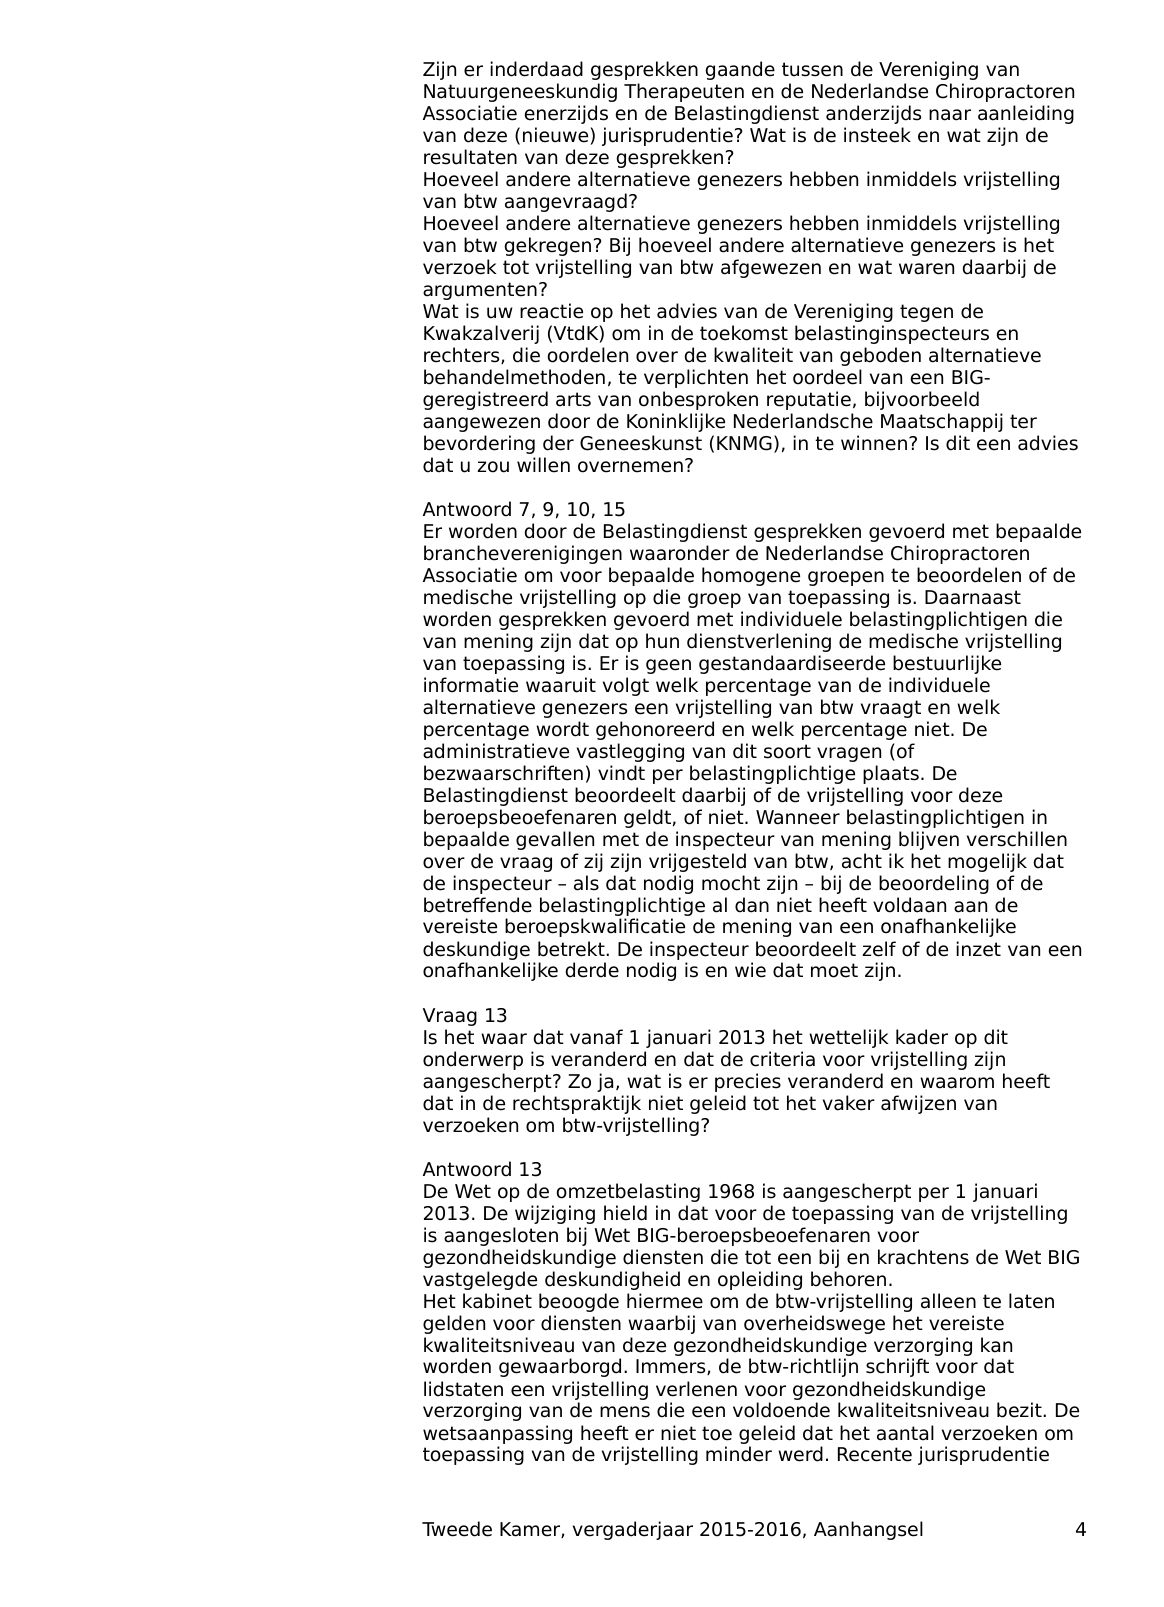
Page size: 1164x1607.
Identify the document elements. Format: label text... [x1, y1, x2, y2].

text Is het waar dat vanaf 1 januari 2013 het wettelijk kader op dit onderwerp is veranderd en dat de criteria voor vrijstelling zijn aangescherpt? Zo ja, wat is er precies veranderd en waarom heeft dat in de rechtspraktijk niet geleid tot het vaker afwijzen van verzoeken om btw-vrijstelling? [422, 1027, 1087, 1136]
text Vraag 13 [422, 1004, 1087, 1027]
text Hoeveel andere alternatieve genezers hebben inmiddels vrijstelling van btw gekregen? Bij hoeveel andere alternatieve genezers is het verzoek tot vrijstelling van btw afgewezen en wat waren daarbij de argumenten? [422, 213, 1087, 301]
text Hoeveel andere alternatieve genezers hebben inmiddels vrijstelling van btw aangevraagd? [422, 169, 1087, 213]
text De Wet op de omzetbelasting 1968 is aangescherpt per 1 januari 2013. De wijziging hield in dat voor de toepassing van de vrijstelling is aangesloten bij Wet BIG-beroepsbeoefenaren voor gezondheidskundige diensten die tot een bij en krachtens de Wet BIG vastgelegde deskundigheid en opleiding behoren. [422, 1181, 1087, 1291]
text Antwoord 7, 9, 10, 15 [422, 499, 1087, 521]
text Antwoord 13 [422, 1159, 1087, 1181]
text Het kabinet beoogde hiermee om de btw-vrijstelling alleen te laten gelden voor diensten waarbij van overheidswege het vereiste kwaliteitsniveau van deze gezondheidskundige verzorging kan worden gewaarborgd. Immers, de btw-richtlijn schrijft voor dat lidstaten een vrijstelling verlenen voor gezondheidskundige verzorging van de mens die een voldoende kwaliteitsniveau bezit. De wetsaanpassing heeft er niet toe geleid dat het aantal verzoeken om toepassing van de vrijstelling minder werd. Recente jurisprudentie [422, 1291, 1087, 1466]
text Wat is uw reactie op het advies van de Vereniging tegen de Kwakzalverij (VtdK) om in de toekomst belastinginspecteurs en rechters, die oordelen over de kwaliteit van geboden alternatieve behandelmethoden, te verplichten het oordeel van een BIG-geregistreerd arts van onbesproken reputatie, bijvoorbeeld aangewezen door de Koninklijke Nederlandsche Maatschappij ter bevordering der Geneeskunst (KNMG), in te winnen? Is dit een advies dat u zou willen overnemen? [422, 301, 1087, 477]
text Zijn er inderdaad gesprekken gaande tussen de Vereniging van Natuurgeneeskundig Therapeuten en de Nederlandse Chiropractoren Associatie enerzijds en de Belastingdienst anderzijds naar aanleiding van deze (nieuwe) jurisprudentie? Wat is de insteek en wat zijn de resultaten van deze gesprekken? [422, 59, 1087, 169]
text Er worden door de Belastingdienst gesprekken gevoerd met bepaalde brancheverenigingen waaronder de Nederlandse Chiropractoren Associatie om voor bepaalde homogene groepen te beoordelen of de medische vrijstelling op die groep van toepassing is. Daarnaast worden gesprekken gevoerd met individuele belastingplichtigen die van mening zijn dat op hun dienstverlening de medische vrijstelling van toepassing is. Er is geen gestandaardiseerde bestuurlijke informatie waaruit volgt welk percentage van de individuele alternatieve genezers een vrijstelling van btw vraagt en welk percentage wordt gehonoreerd en welk percentage niet. De administratieve vastlegging van dit soort vragen (of bezwaarschriften) vindt per belastingplichtige plaats. De Belastingdienst beoordeelt daarbij of de vrijstelling voor deze beroepsbeoefenaren geldt, of niet. Wanneer belastingplichtigen in bepaalde gevallen met de inspecteur van mening blijven verschillen over de vraag of zij zijn vrijgesteld van btw, acht ik het mogelijk dat de inspecteur – als dat nodig mocht zijn – bij de beoordeling of de betreffende belastingplichtige al dan niet heeft voldaan aan de vereiste beroepskwalificatie de mening van een onafhankelijke deskundige betrekt. De inspecteur beoordeelt zelf of de inzet van een onafhankelijke derde nodig is en wie dat moet zijn. [422, 521, 1087, 982]
